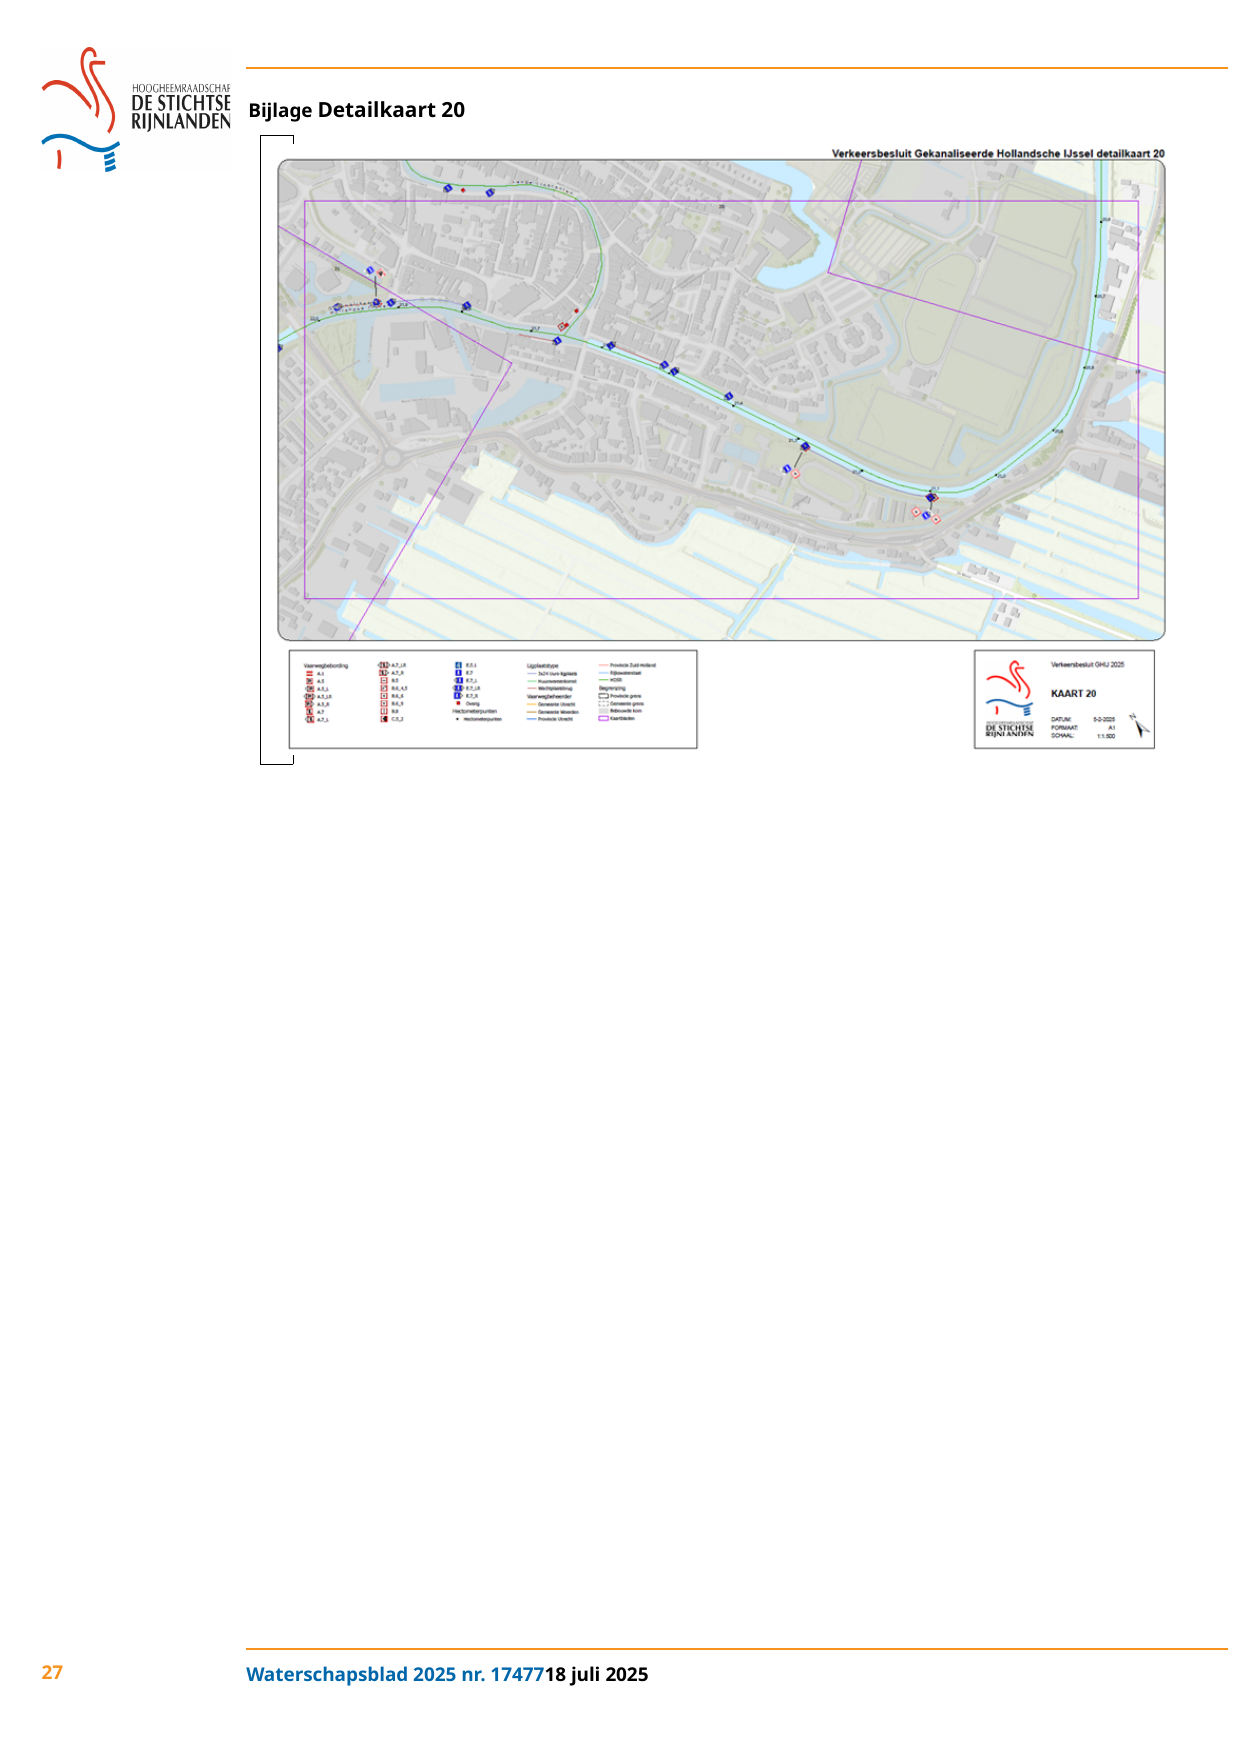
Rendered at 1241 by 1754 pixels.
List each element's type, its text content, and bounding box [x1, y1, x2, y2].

picture [41, 47, 231, 172]
text Bijlage Detailkaart 20 [248, 95, 1152, 123]
picture [268, 144, 1173, 755]
